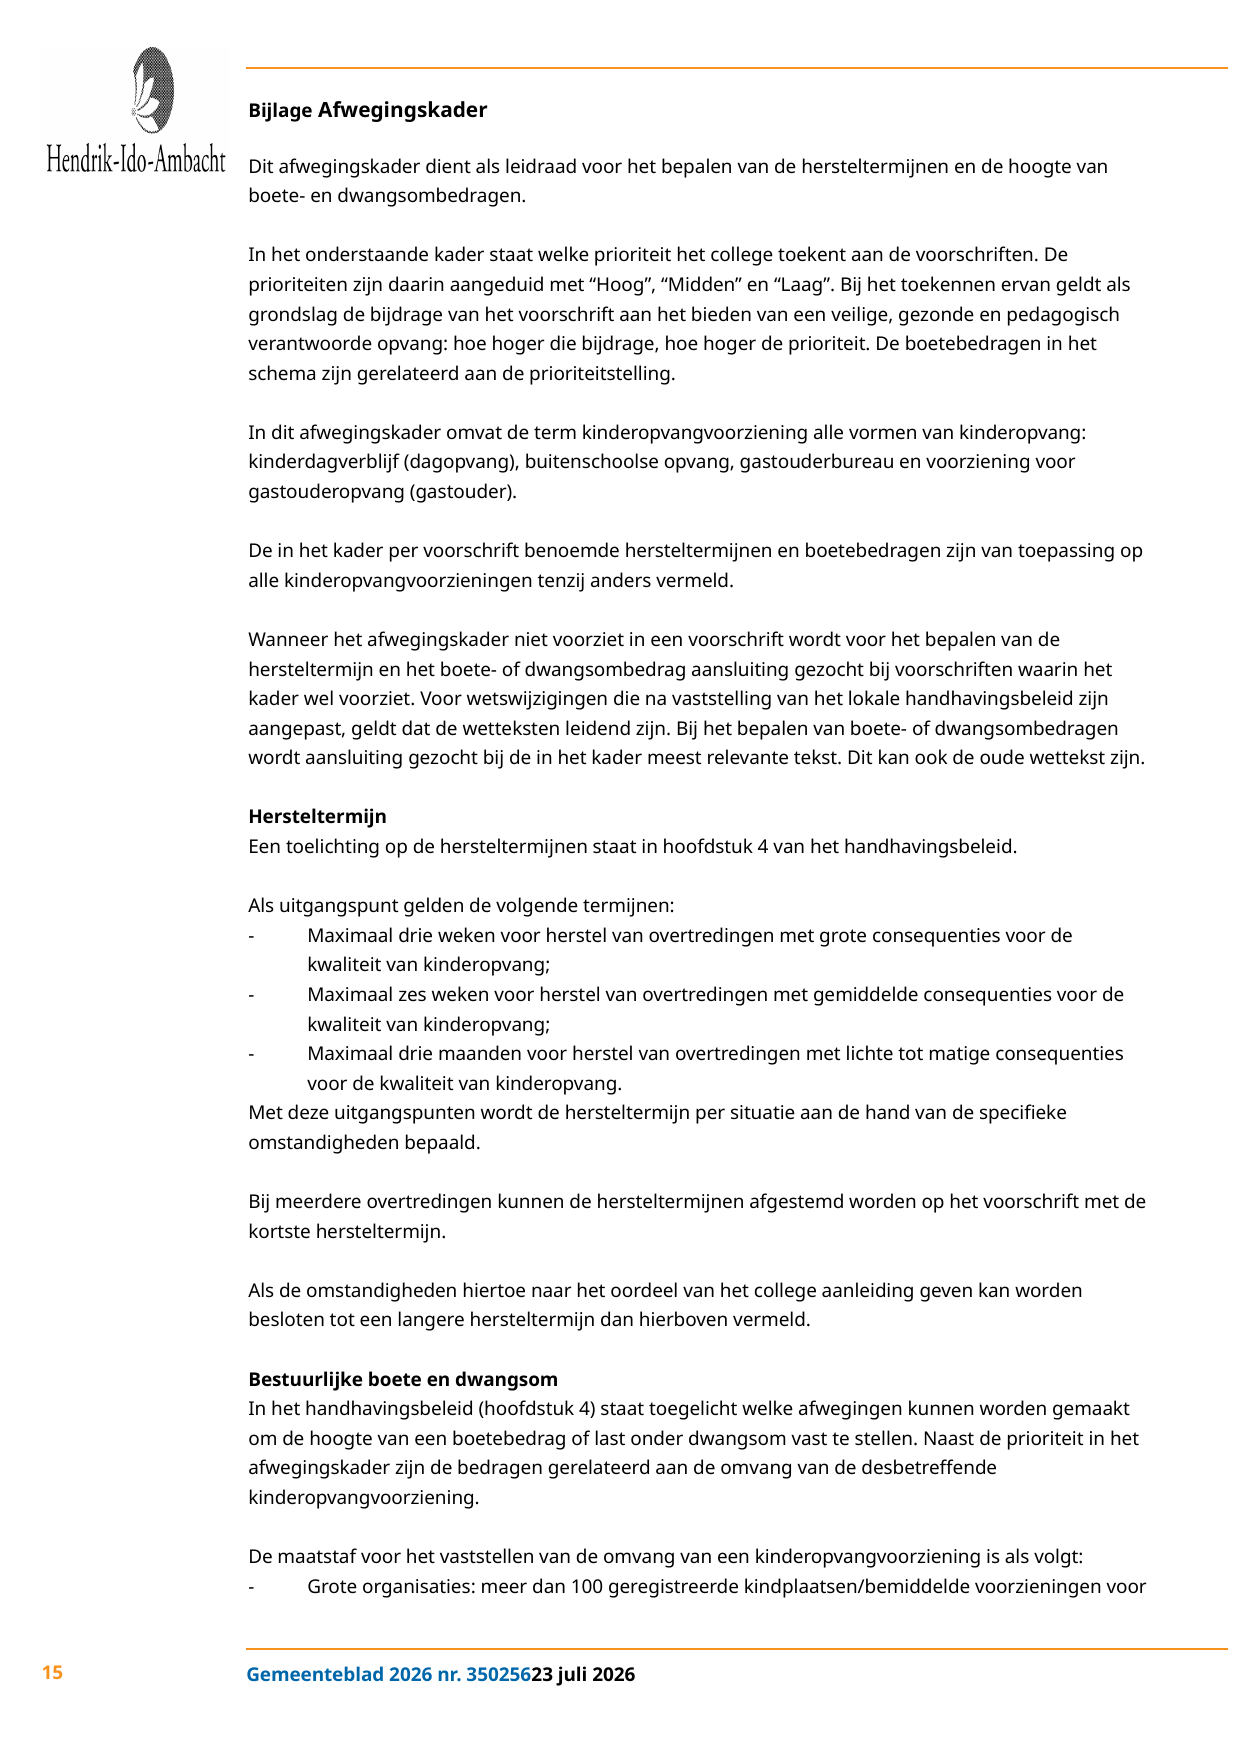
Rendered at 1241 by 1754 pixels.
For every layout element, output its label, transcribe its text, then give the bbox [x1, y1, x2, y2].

text Wanneer het afwegingskader niet voorziet in een voorschrift wordt voor het bepalen van de hersteltermijn en het boete- of dwangsombedrag aansluiting gezocht bij voorschriften waarin het kader wel voorziet. Voor wetswijzigingen die na vaststelling van het lokale handhavingsbeleid zijn aangepast, geldt dat de wetteksten leidend zijn. Bij het bepalen van boete- of dwangsombedragen wordt aansluiting gezocht bij de in het kader meest relevante tekst. Dit kan ook de oude wettekst zijn. [248, 626, 1152, 770]
text In het onderstaande kader staat welke prioriteit het college toekent aan de voorschriften. De prioriteiten zijn daarin aangeduid met “Hoog”, “Midden” en “Laag”. Bij het toekennen ervan geldt als grondslag de bijdrage van het voorschrift aan het bieden van een veilige, gezonde en pedagogisch verantwoorde opvang: hoe hoger die bijdrage, hoe hoger de prioriteit. De boetebedragen in het schema zijn gerelateerd aan de prioriteitstelling. [248, 242, 1152, 386]
list Maximaal drie maanden voor herstel van overtredingen met lichte tot matige consequenties voor de kwaliteit van kinderopvang. [248, 1040, 1152, 1096]
text Dit afwegingskader dient als leidraad voor het bepalen van de hersteltermijnen en de hoogte van boete- en dwangsombedragen. [248, 153, 1152, 208]
text De maatstaf voor het vaststellen van de omvang van een kinderopvangvoorziening is als volgt: [248, 1543, 1152, 1569]
text Een toelichting op de hersteltermijnen staat in hoofdstuk 4 van het handhavingsbeleid. [248, 833, 1152, 859]
text Bij meerdere overtredingen kunnen de hersteltermijnen afgestemd worden op het voorschrift met de kortste hersteltermijn. [248, 1188, 1152, 1244]
text Met deze uitgangspunten wordt de hersteltermijn per situatie aan de hand van de specifieke omstandigheden bepaald. [248, 1099, 1152, 1155]
picture [41, 47, 231, 172]
text In het handhavingsbeleid (hoofdstuk 4) staat toegelicht welke afwegingen kunnen worden gemaakt om de hoogte van een boetebedrag of last onder dwangsom vast te stellen. Naast de prioriteit in het afwegingskader zijn de bedragen gerelateerd aan de omvang van de desbetreffende kinderopvangvoorziening. [248, 1395, 1152, 1510]
list Maximaal zes weken voor herstel van overtredingen met gemiddelde consequenties voor de kwaliteit van kinderopvang; [248, 981, 1152, 1037]
text Bestuurlijke boete en dwangsom [248, 1366, 1152, 1392]
text De in het kader per voorschrift benoemde hersteltermijnen en boetebedragen zijn van toepassing op alle kinderopvangvoorzieningen tenzij anders vermeld. [248, 537, 1152, 593]
list Maximaal drie weken voor herstel van overtredingen met grote consequenties voor de kwaliteit van kinderopvang; [248, 922, 1152, 977]
text Als uitgangspunt gelden de volgende termijnen: [248, 892, 1152, 918]
text Als de omstandigheden hiertoe naar het oordeel van het college aanleiding geven kan worden besloten tot een langere hersteltermijn dan hierboven vermeld. [248, 1277, 1152, 1332]
text Bijlage Afwegingskader [248, 95, 1152, 123]
text Hersteltermijn [248, 804, 1152, 829]
list Grote organisaties: meer dan 100 geregistreerde kindplaatsen/bemiddelde voorzieningen voor [248, 1573, 1152, 1599]
text In dit afwegingskader omvat de term kinderopvangvoorziening alle vormen van kinderopvang: kinderdagverblijf (dagopvang), buitenschoolse opvang, gastouderbureau en voorziening voor gastouderopvang (gastouder). [248, 419, 1152, 504]
